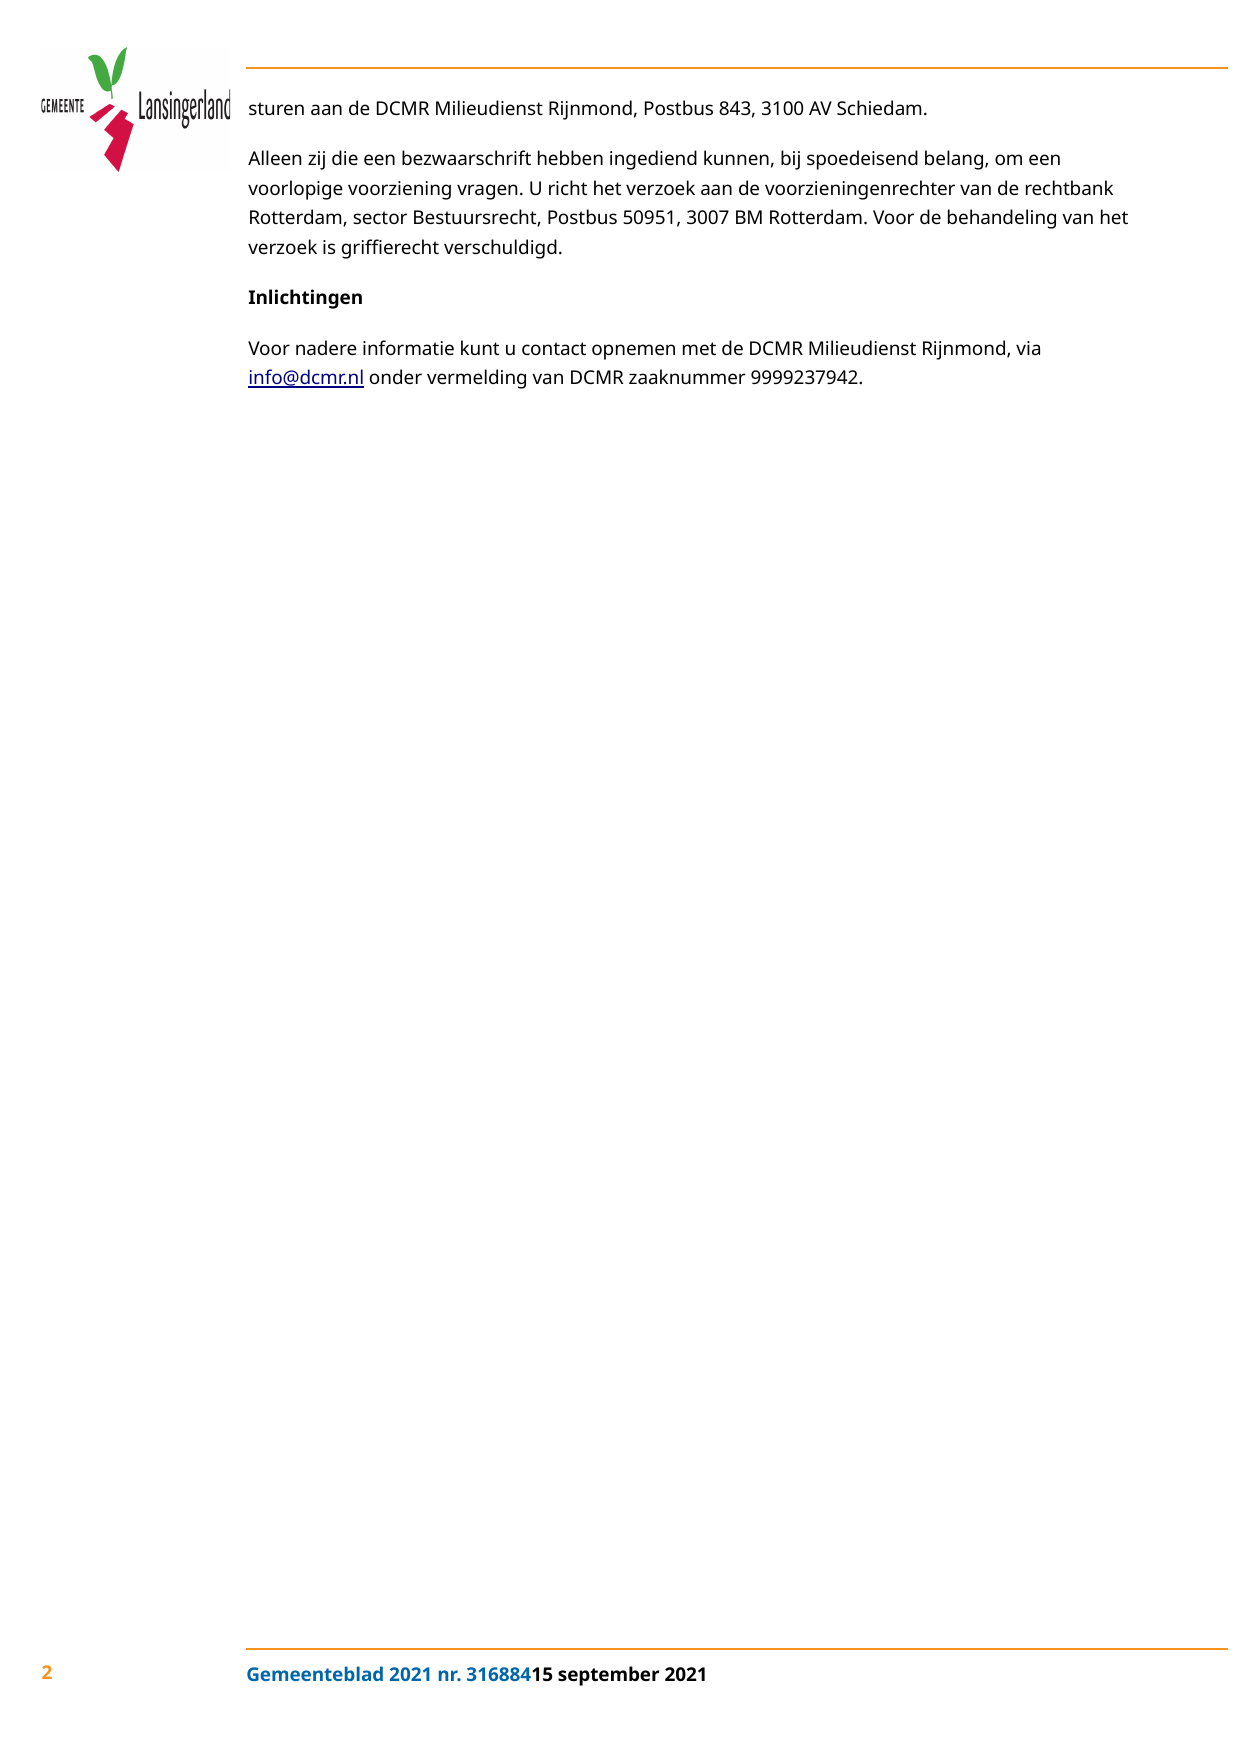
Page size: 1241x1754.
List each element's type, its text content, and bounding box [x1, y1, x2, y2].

text Inlichtingen [248, 284, 1152, 310]
text Voor nadere informatie kunt u contact opnemen met de DCMR Milieudienst Rijnmond, via info@dcmr.nl onder vermelding van DCMR zaaknummer 9999237942. [248, 335, 1152, 390]
text sturen aan de DCMR Milieudienst Rijnmond, Postbus 843, 3100 AV Schiedam. [248, 95, 1152, 121]
picture [41, 47, 231, 172]
text Alleen zij die een bezwaarschrift hebben ingediend kunnen, bij spoedeisend belang, om een voorlopige voorziening vragen. U richt het verzoek aan de voorzieningenrechter van de rechtbank Rotterdam, sector Bestuursrecht, Postbus 50951, 3007 BM Rotterdam. Voor de behandeling van het verzoek is griffierecht verschuldigd. [248, 145, 1152, 260]
